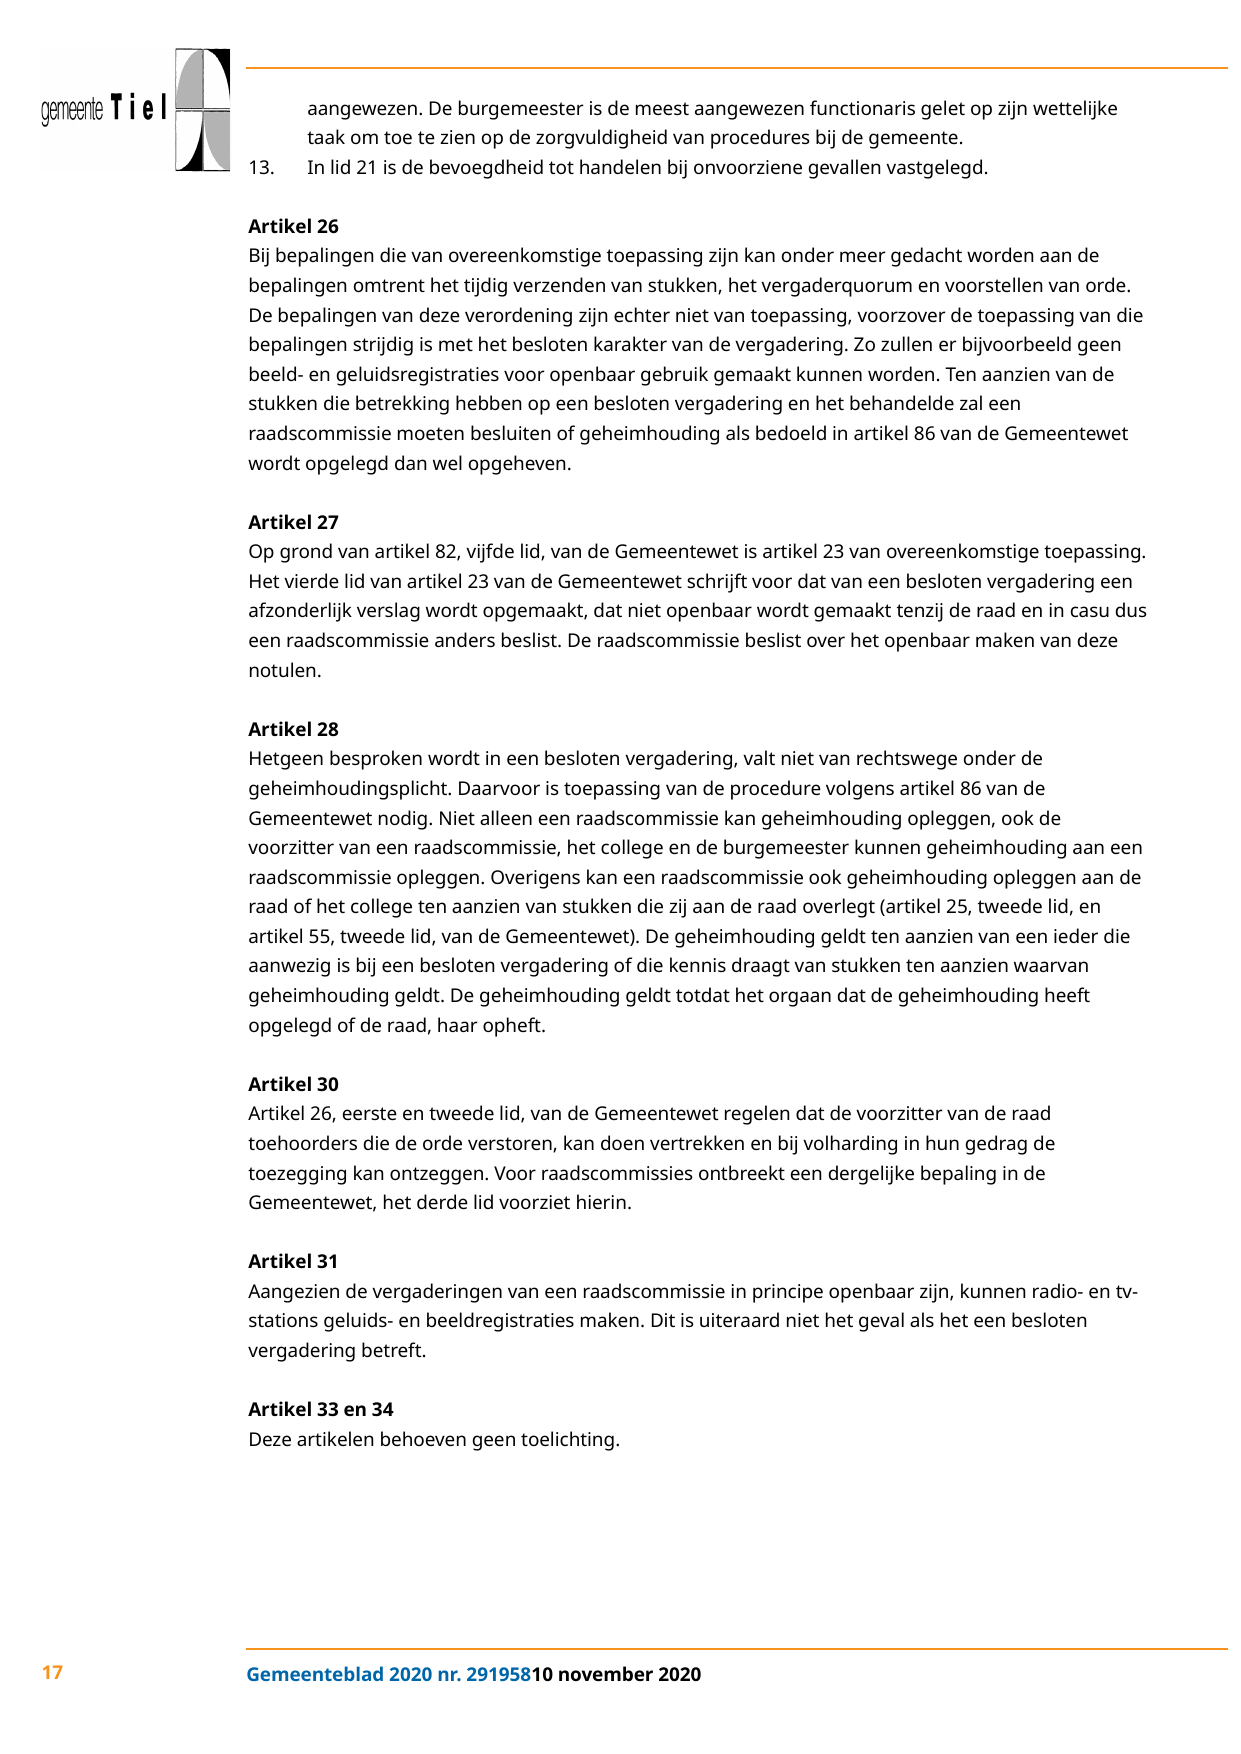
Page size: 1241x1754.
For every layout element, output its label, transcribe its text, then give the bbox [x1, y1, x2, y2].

text Artikel 27 [248, 509, 1152, 535]
text Artikel 26, eerste en tweede lid, van de Gemeentewet regelen dat de voorzitter van de raad toehoorders die de orde verstoren, kan doen vertrekken en bij volharding in hun gedrag de toezegging kan ontzeggen. Voor raadscommissies ontbreekt een dergelijke bepaling in de Gemeentewet, het derde lid voorziet hierin. [248, 1101, 1152, 1215]
text Artikel 30 [248, 1071, 1152, 1097]
text Artikel 28 [248, 716, 1152, 742]
list aangewezen. De burgemeester is de meest aangewezen functionaris gelet op zijn wettelijke taak om toe te zien op de zorgvuldigheid van procedures bij de gemeente. [248, 95, 1152, 150]
text Artikel 31 [248, 1248, 1152, 1274]
list In lid 21 is de bevoegdheid tot handelen bij onvoorziene gevallen vastgelegd. [248, 154, 1152, 180]
text Deze artikelen behoeven geen toelichting. [248, 1426, 1152, 1452]
text Bij bepalingen die van overeenkomstige toepassing zijn kan onder meer gedacht worden aan de bepalingen omtrent het tijdig verzenden van stukken, het vergaderquorum en voorstellen van orde. De bepalingen van deze verordening zijn echter niet van toepassing, voorzover de toepassing van die bepalingen strijdig is met het besloten karakter van de vergadering. Zo zullen er bijvoorbeeld geen beeld- en geluidsregistraties voor openbaar gebruik gemaakt kunnen worden. Ten aanzien van de stukken die betrekking hebben op een besloten vergadering en het behandelde zal een raadscommissie moeten besluiten of geheimhouding als bedoeld in artikel 86 van de Gemeentewet wordt opgelegd dan wel opgeheven. [248, 243, 1152, 476]
text Aangezien de vergaderingen van een raadscommissie in principe openbaar zijn, kunnen radio- en tv-stations geluids- en beeldregistraties maken. Dit is uiteraard niet het geval als het een besloten vergadering betreft. [248, 1278, 1152, 1363]
text Artikel 26 [248, 213, 1152, 239]
text Hetgeen besproken wordt in een besloten vergadering, valt niet van rechtswege onder de geheimhoudingsplicht. Daarvoor is toepassing van de procedure volgens artikel 86 van de Gemeentewet nodig. Niet alleen een raadscommissie kan geheimhouding opleggen, ook de voorzitter van een raadscommissie, het college en de burgemeester kunnen geheimhouding aan een raadscommissie opleggen. Overigens kan een raadscommissie ook geheimhouding opleggen aan de raad of het college ten aanzien van stukken die zij aan de raad overlegt (artikel 25, tweede lid, en artikel 55, tweede lid, van de Gemeentewet). De geheimhouding geldt ten aanzien van een ieder die aanwezig is bij een besloten vergadering of die kennis draagt van stukken ten aanzien waarvan geheimhouding geldt. De geheimhouding geldt totdat het orgaan dat de geheimhouding heeft opgelegd of de raad, haar opheft. [248, 746, 1152, 1038]
text Artikel 33 en 34 [248, 1396, 1152, 1422]
text Op grond van artikel 82, vijfde lid, van de Gemeentewet is artikel 23 van overeenkomstige toepassing. Het vierde lid van artikel 23 van de Gemeentewet schrijft voor dat van een besloten vergadering een afzonderlijk verslag wordt opgemaakt, dat niet openbaar wordt gemaakt tenzij de raad en in casu dus een raadscommissie anders beslist. De raadscommissie beslist over het openbaar maken van deze notulen. [248, 538, 1152, 683]
picture [41, 47, 231, 172]
